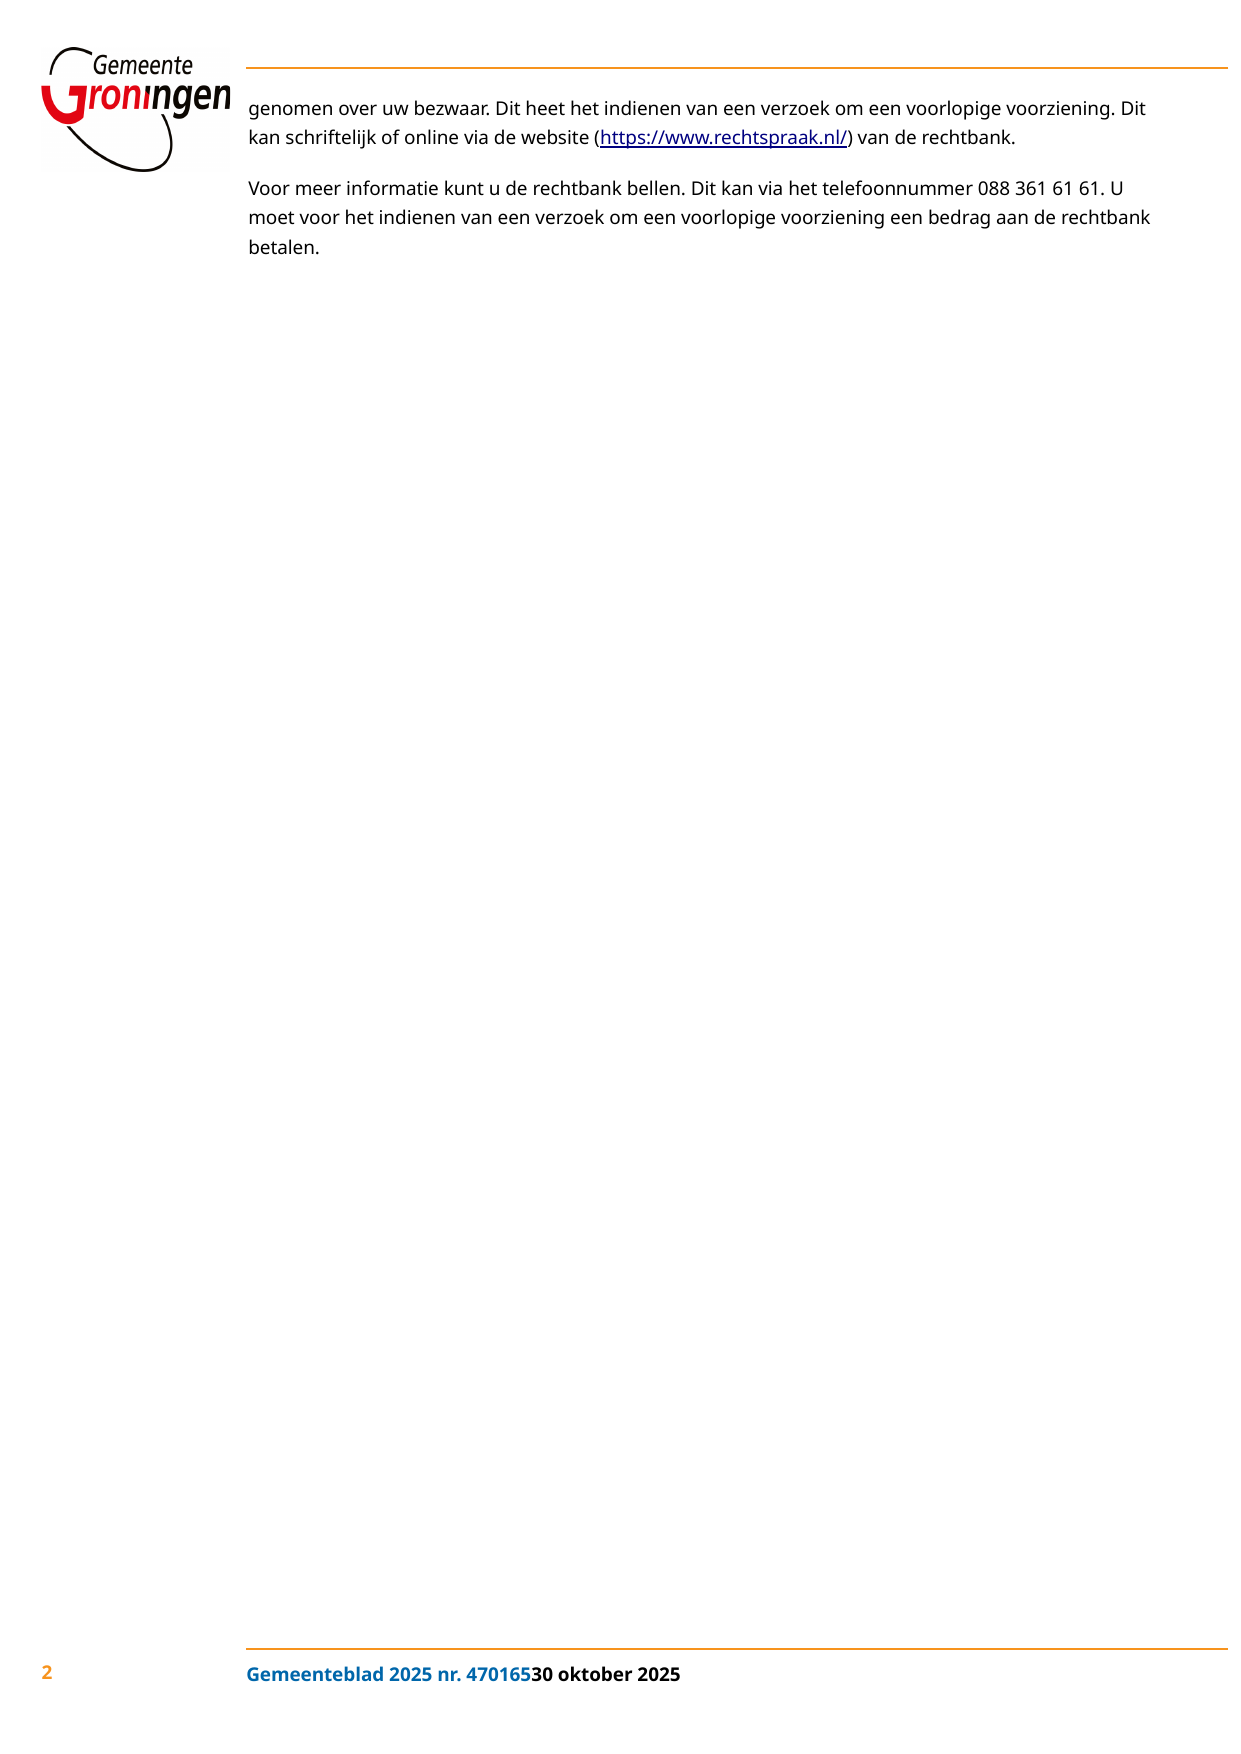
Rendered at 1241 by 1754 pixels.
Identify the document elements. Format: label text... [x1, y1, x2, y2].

text Voor meer informatie kunt u de rechtbank bellen. Dit kan via het telefoonnummer 088 361 61 61. U moet voor het indienen van een verzoek om een voorlopige voorziening een bedrag aan de rechtbank betalen. [248, 175, 1152, 260]
text genomen over uw bezwaar. Dit heet het indienen van een verzoek om een voorlopige voorziening. Dit kan schriftelijk of online via de website (https://www.rechtspraak.nl/) van de rechtbank. [248, 95, 1152, 150]
picture [41, 47, 231, 172]
